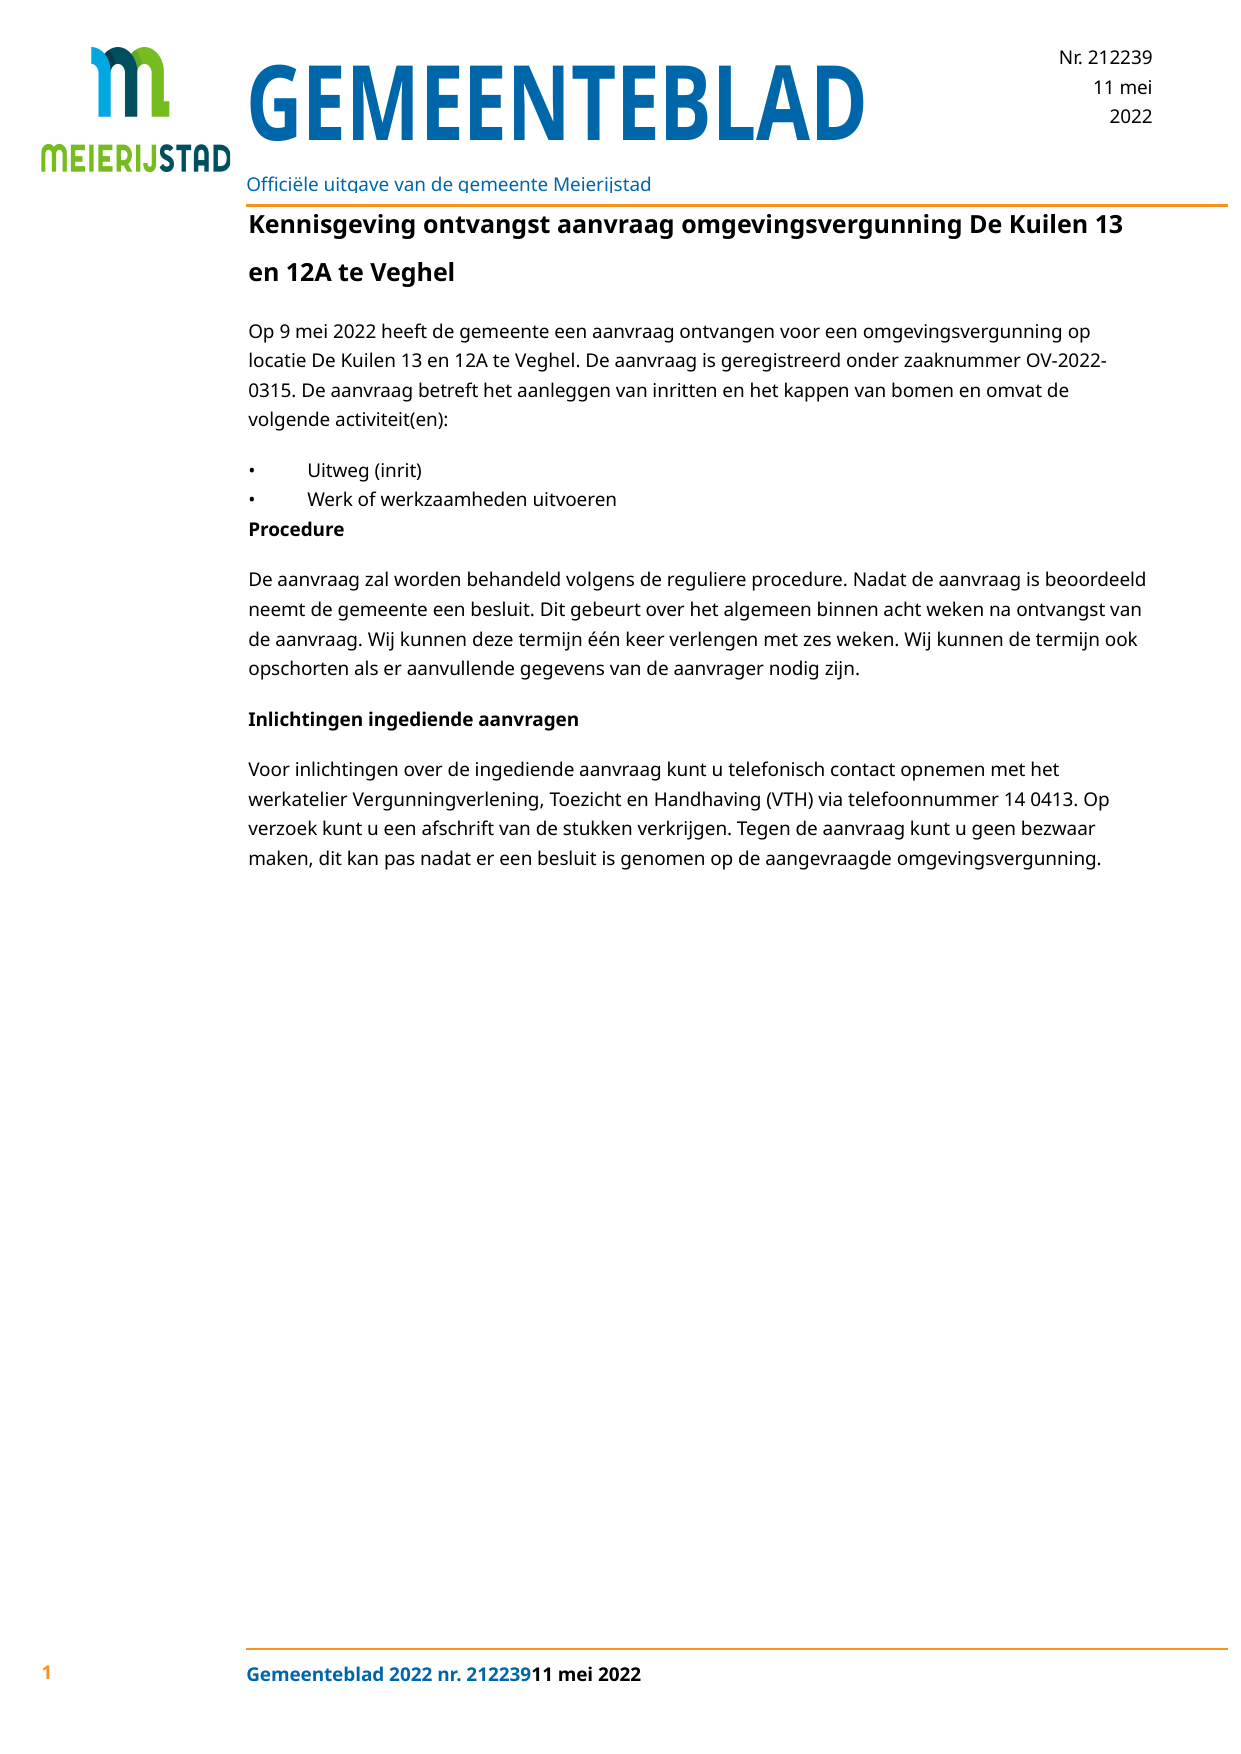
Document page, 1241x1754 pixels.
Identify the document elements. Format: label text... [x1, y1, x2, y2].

text Op 9 mei 2022 heeft de gemeente een aanvraag ontvangen voor een omgevingsvergunning op locatie De Kuilen 13 en 12A te Veghel. De aanvraag is geregistreerd onder zaaknummer OV-2022-0315. De aanvraag betreft het aanleggen van inritten en het kappen van bomen en omvat de volgende activiteit(en): [248, 318, 1152, 432]
text De aanvraag zal worden behandeld volgens de reguliere procedure. Nadat de aanvraag is beoordeeld neemt de gemeente een besluit. Dit gebeurt over het algemeen binnen acht weken na ontvangst van de aanvraag. Wij kunnen deze termijn één keer verlengen met zes weken. Wij kunnen de termijn ook opschorten als er aanvullende gegevens van de aanvrager nodig zijn. [248, 567, 1152, 681]
text Voor inlichtingen over de ingediende aanvraag kunt u telefonisch contact opnemen met het werkatelier Vergunningverlening, Toezicht en Handhaving (VTH) via telefoonnummer 14 0413. Op verzoek kunt u een afschrift van de stukken verkrijgen. Tegen de aanvraag kunt u geen bezwaar maken, dit kan pas nadat er een besluit is genomen op de aangevraagde omgevingsvergunning. [248, 756, 1152, 871]
text Procedure [248, 516, 1152, 542]
text Inlichtingen ingediende aanvragen [248, 706, 1152, 732]
text Kennisgeving ontvangst aanvraag omgevingsvergunning De Kuilen 13 en 12A te Veghel [248, 207, 1152, 288]
picture [41, 47, 231, 172]
list Werk of werkzaamheden uitvoeren [248, 487, 1152, 512]
list Uitweg (inrit) [248, 457, 1152, 483]
